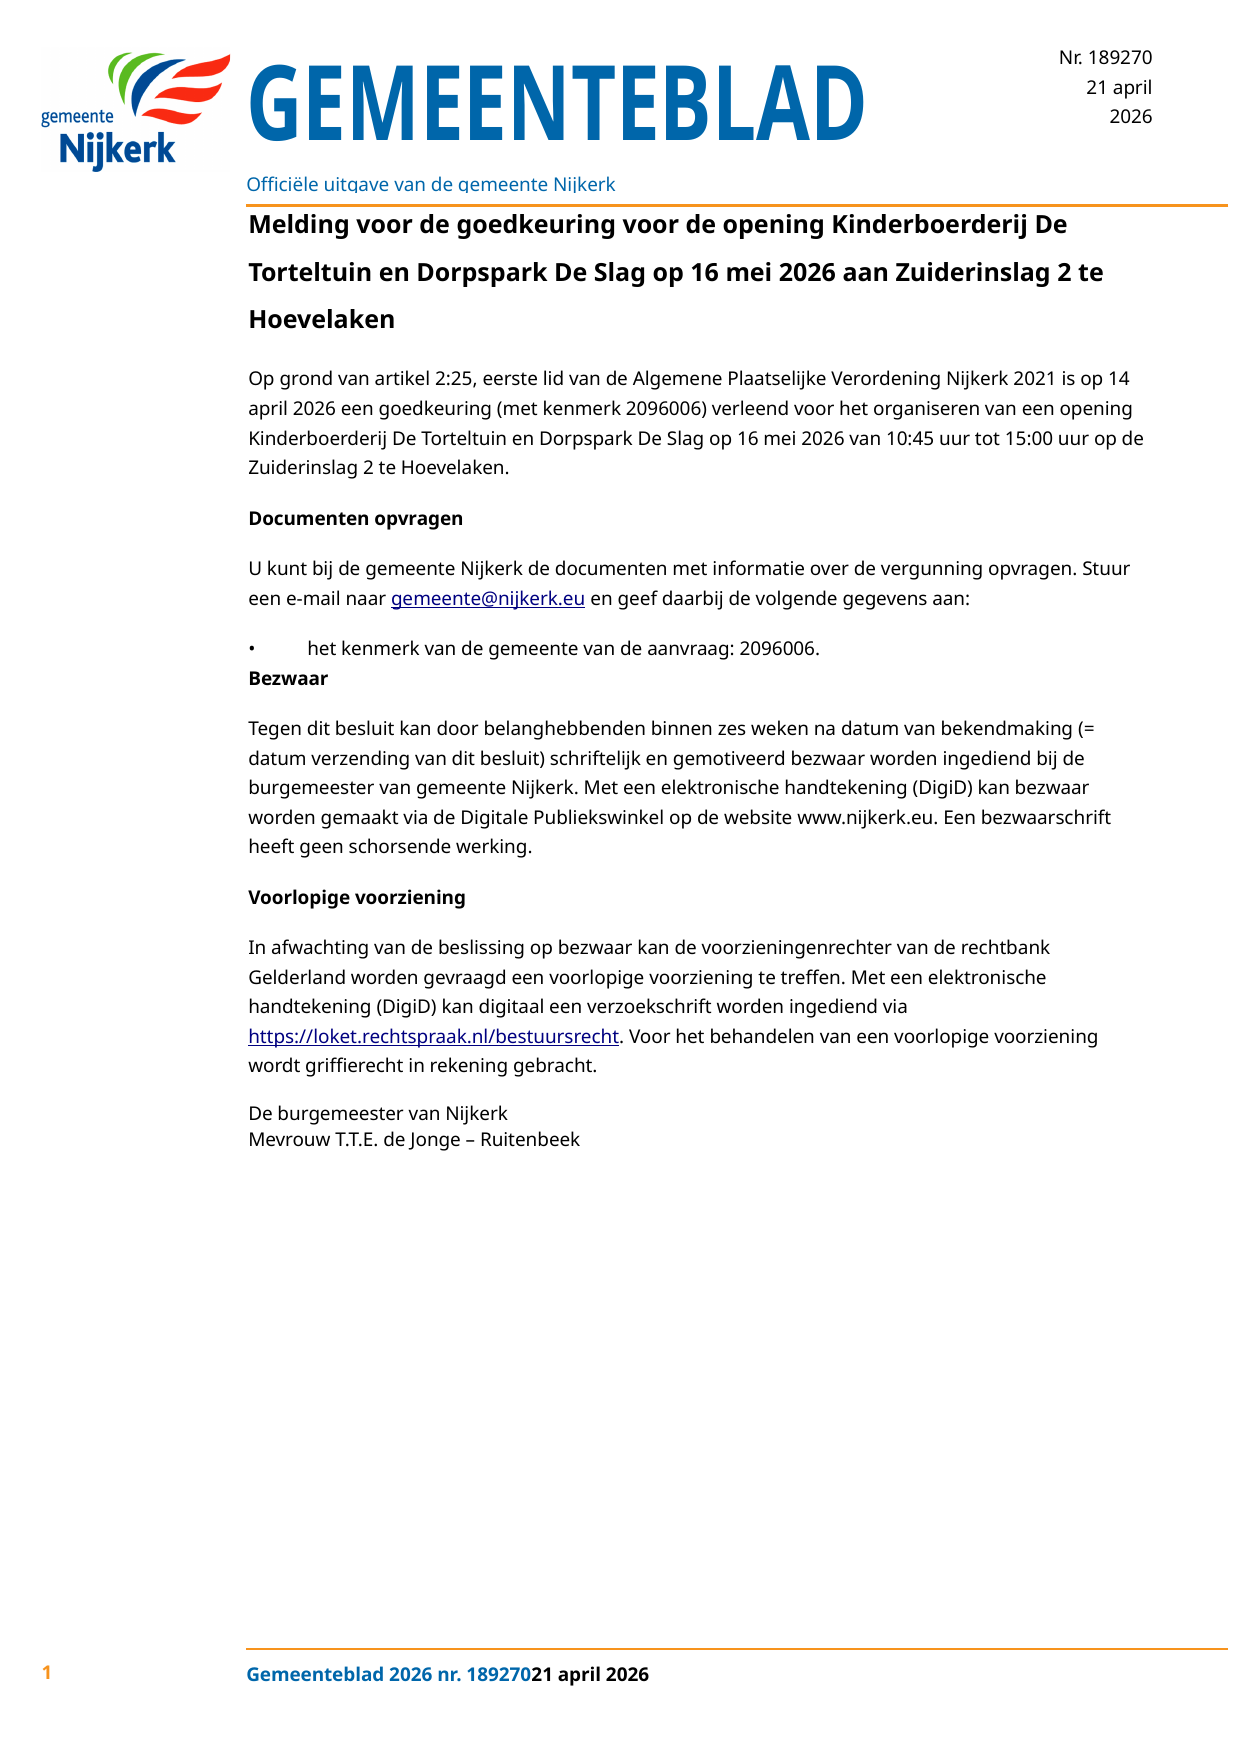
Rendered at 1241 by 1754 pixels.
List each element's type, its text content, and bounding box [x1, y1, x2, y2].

text Mevrouw T.T.E. de Jonge – Ruitenbeek [248, 1126, 1152, 1152]
list het kenmerk van de gemeente van de aanvraag: 2096006. [248, 635, 1152, 661]
text Bezwaar [248, 665, 1152, 690]
text Voorlopige voorziening [248, 884, 1152, 909]
text U kunt bij de gemeente Nijkerk de documenten met informatie over de vergunning opvragen. Stuur een e-mail naar gemeente@nijkerk.eu en geef daarbij de volgende gegevens aan: [248, 555, 1152, 610]
text Tegen dit besluit kan door belanghebbenden binnen zes weken na datum van bekendmaking (= datum verzending van dit besluit) schriftelijk en gemotiveerd bezwaar worden ingediend bij de burgemeester van gemeente Nijkerk. Met een elektronische handtekening (DigiD) kan bezwaar worden gemaakt via de Digitale Publiekswinkel op de website www.nijkerk.eu. Een bezwaarschrift heeft geen schorsende werking. [248, 715, 1152, 859]
picture [41, 47, 231, 172]
text Documenten opvragen [248, 505, 1152, 530]
text De burgemeester van Nijkerk [248, 1100, 1152, 1126]
text Op grond van artikel 2:25, eerste lid van de Algemene Plaatselijke Verordening Nijkerk 2021 is op 14 april 2026 een goedkeuring (met kenmerk 2096006) verleend voor het organiseren van een opening Kinderboerderij De Torteltuin en Dorpspark De Slag op 16 mei 2026 van 10:45 uur tot 15:00 uur op de Zuiderinslag 2 te Hoevelaken. [248, 366, 1152, 480]
text In afwachting van de beslissing op bezwaar kan de voorzieningenrechter van de rechtbank Gelderland worden gevraagd een voorlopige voorziening te treffen. Met een elektronische handtekening (DigiD) kan digitaal een verzoekschrift worden ingediend via https://loket.rechtspraak.nl/bestuursrecht. Voor het behandelen van een voorlopige voorziening wordt griffierecht in rekening gebracht. [248, 934, 1152, 1078]
text Melding voor de goedkeuring voor de opening Kinderboerderij De Torteltuin en Dorpspark De Slag op 16 mei 2026 aan Zuiderinslag 2 te Hoevelaken [248, 207, 1152, 336]
